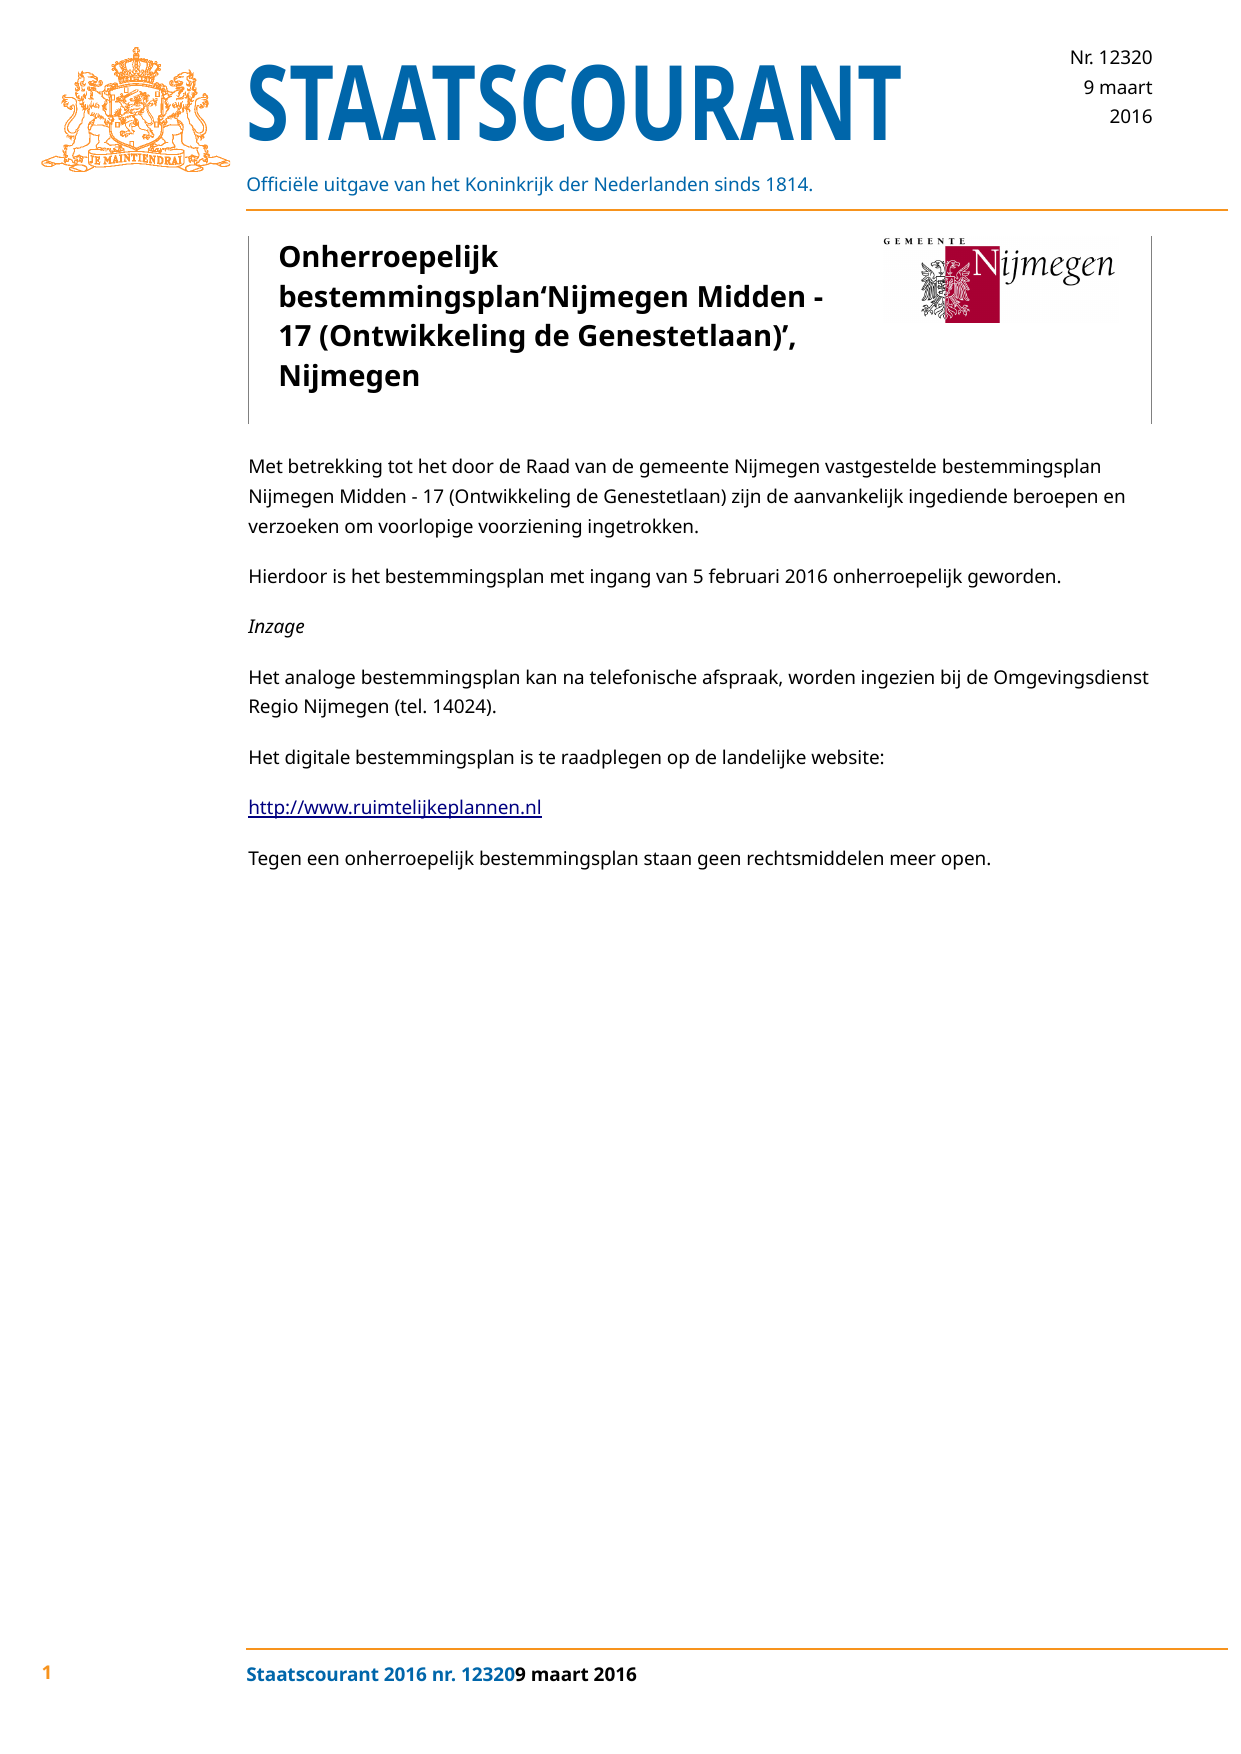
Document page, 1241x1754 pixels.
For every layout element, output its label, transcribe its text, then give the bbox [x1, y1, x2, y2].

table_header [850, 323, 1151, 424]
table_header Onherroepelijk bestemmingsplan‘Nijmegen Midden - 17 (Ontwikkeling de Genestetlaan)’, Nijmegen [249, 236, 850, 424]
text Tegen een onherroepelijk bestemmingsplan staan geen rechtsmiddelen meer open. [248, 845, 1152, 871]
picture [41, 47, 231, 172]
picture [882, 236, 1119, 323]
text Het analoge bestemmingsplan kan na telefonische afspraak, worden ingezien bij de Omgevingsdienst Regio Nijmegen (tel. 14024). [248, 664, 1152, 719]
text Inzage [248, 614, 1152, 639]
table_header [850, 236, 882, 322]
text Het digitale bestemmingsplan is te raadplegen op de landelijke website: [248, 744, 1152, 770]
table_header [1119, 236, 1151, 322]
text Met betrekking tot het door de Raad van de gemeente Nijmegen vastgestelde bestemmingsplan Nijmegen Midden - 17 (Ontwikkeling de Genestetlaan) zijn de aanvankelijk ingediende beroepen en verzoeken om voorlopige voorziening ingetrokken. [248, 454, 1152, 538]
text Hierdoor is het bestemmingsplan met ingang van 5 februari 2016 onherroepelijk geworden. [248, 563, 1152, 589]
text http://www.ruimtelijkeplannen.nl [248, 794, 1152, 820]
